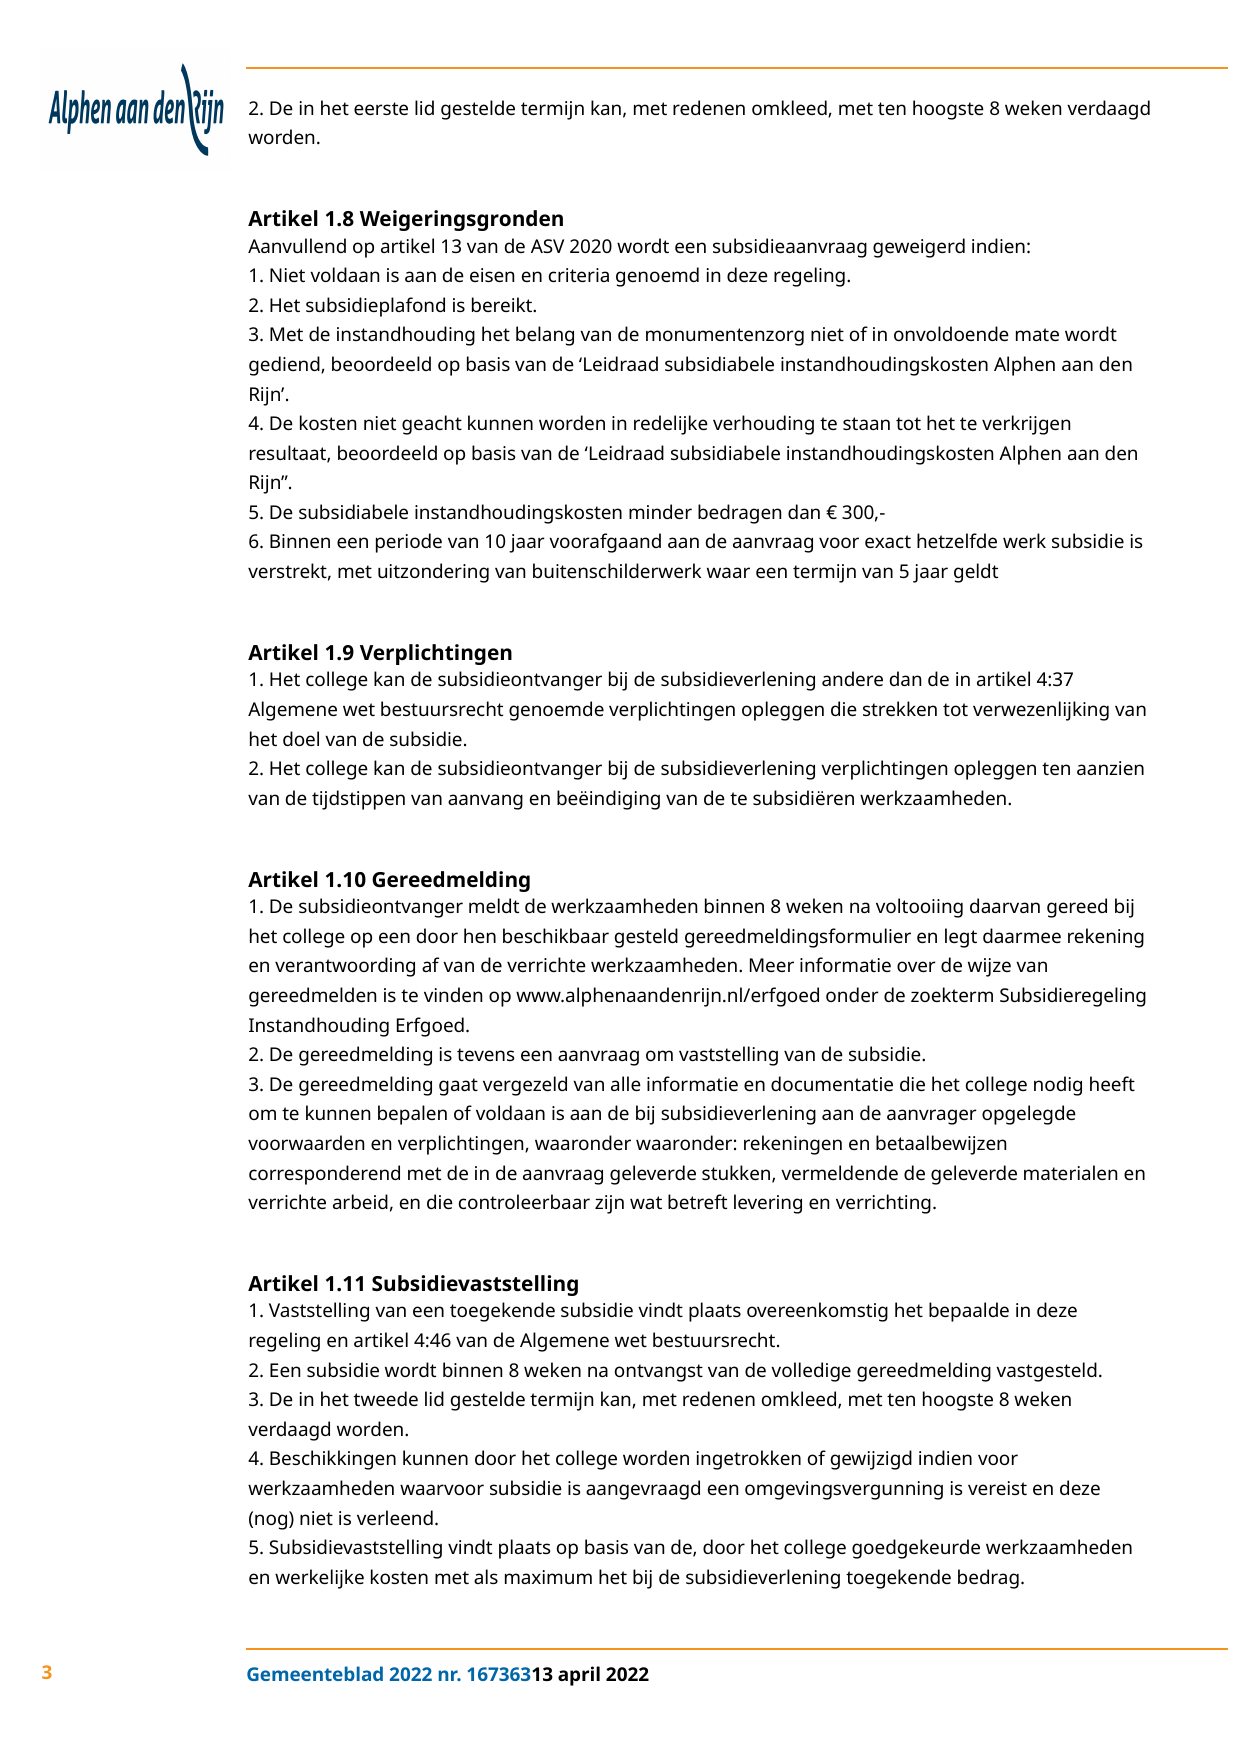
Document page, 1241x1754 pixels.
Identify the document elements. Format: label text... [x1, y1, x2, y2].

text Artikel 1.8 Weigeringsgronden [248, 204, 1152, 233]
text 1. Niet voldaan is aan de eisen en criteria genoemd in deze regeling. [248, 262, 1152, 288]
text 1. Vaststelling van een toegekende subsidie vindt plaats overeenkomstig het bepaalde in deze regeling en artikel 4:46 van de Algemene wet bestuursrecht. [248, 1298, 1152, 1353]
picture [41, 47, 231, 172]
text Artikel 1.9 Verplichtingen [248, 638, 1152, 667]
text 1. Het college kan de subsidieontvanger bij de subsidieverlening andere dan de in artikel 4:37 Algemene wet bestuursrecht genoemde verplichtingen opleggen die strekken tot verwezenlijking van het doel van de subsidie. [248, 667, 1152, 752]
text 2. De gereedmelding is tevens een aanvraag om vaststelling van de subsidie. [248, 1041, 1152, 1067]
text 2. Het college kan de subsidieontvanger bij de subsidieverlening verplichtingen opleggen ten aanzien van de tijdstippen van aanvang en beëindiging van de te subsidiëren werkzaamheden. [248, 755, 1152, 811]
text 3. De in het tweede lid gestelde termijn kan, met redenen omkleed, met ten hoogste 8 weken verdaagd worden. [248, 1386, 1152, 1442]
text 1. De subsidieontvanger meldt de werkzaamheden binnen 8 weken na voltooiing daarvan gereed bij het college op een door hen beschikbaar gesteld gereedmeldingsformulier en legt daarmee rekening en verantwoording af van de verrichte werkzaamheden. Meer informatie over de wijze van gereedmelden is te vinden op www.alphenaandenrijn.nl/erfgoed onder de zoekterm Subsidieregeling Instandhouding Erfgoed. [248, 893, 1152, 1037]
text 3. De gereedmelding gaat vergezeld van alle informatie en documentatie die het college nodig heeft om te kunnen bepalen of voldaan is aan de bij subsidieverlening aan de aanvrager opgelegde voorwaarden en verplichtingen, waaronder waaronder: rekeningen en betaalbewijzen corresponderend met de in de aanvraag geleverde stukken, vermeldende de geleverde materialen en verrichte arbeid, en die controleerbaar zijn wat betreft levering en verrichting. [248, 1071, 1152, 1215]
text 4. Beschikkingen kunnen door het college worden ingetrokken of gewijzigd indien voor werkzaamheden waarvoor subsidie is aangevraagd een omgevingsvergunning is vereist en deze (nog) niet is verleend. [248, 1446, 1152, 1531]
text 2. Een subsidie wordt binnen 8 weken na ontvangst van de volledige gereedmelding vastgesteld. [248, 1357, 1152, 1383]
text 4. De kosten niet geacht kunnen worden in redelijke verhouding te staan tot het te verkrijgen resultaat, beoordeeld op basis van de ‘Leidraad subsidiabele instandhoudingskosten Alphen aan den Rijn’’. [248, 410, 1152, 495]
text 5. De subsidiabele instandhoudingskosten minder bedragen dan € 300,- [248, 499, 1152, 525]
text Artikel 1.11 Subsidievaststelling [248, 1269, 1152, 1298]
text 5. Subsidievaststelling vindt plaats op basis van de, door het college goedgekeurde werkzaamheden en werkelijke kosten met als maximum het bij de subsidieverlening toegekende bedrag. [248, 1534, 1152, 1590]
text Aanvullend op artikel 13 van de ASV 2020 wordt een subsidieaanvraag geweigerd indien: [248, 233, 1152, 258]
text Artikel 1.10 Gereedmelding [248, 865, 1152, 893]
text 6. Binnen een periode van 10 jaar voorafgaand aan de aanvraag voor exact hetzelfde werk subsidie is verstrekt, met uitzondering van buitenschilderwerk waar een termijn van 5 jaar geldt [248, 529, 1152, 584]
text 3. Met de instandhouding het belang van de monumentenzorg niet of in onvoldoende mate wordt gediend, beoordeeld op basis van de ‘Leidraad subsidiabele instandhoudingskosten Alphen aan den Rijn’. [248, 322, 1152, 406]
text 2. De in het eerste lid gestelde termijn kan, met redenen omkleed, met ten hoogste 8 weken verdaagd worden. [248, 95, 1152, 150]
text 2. Het subsidieplafond is bereikt. [248, 292, 1152, 318]
